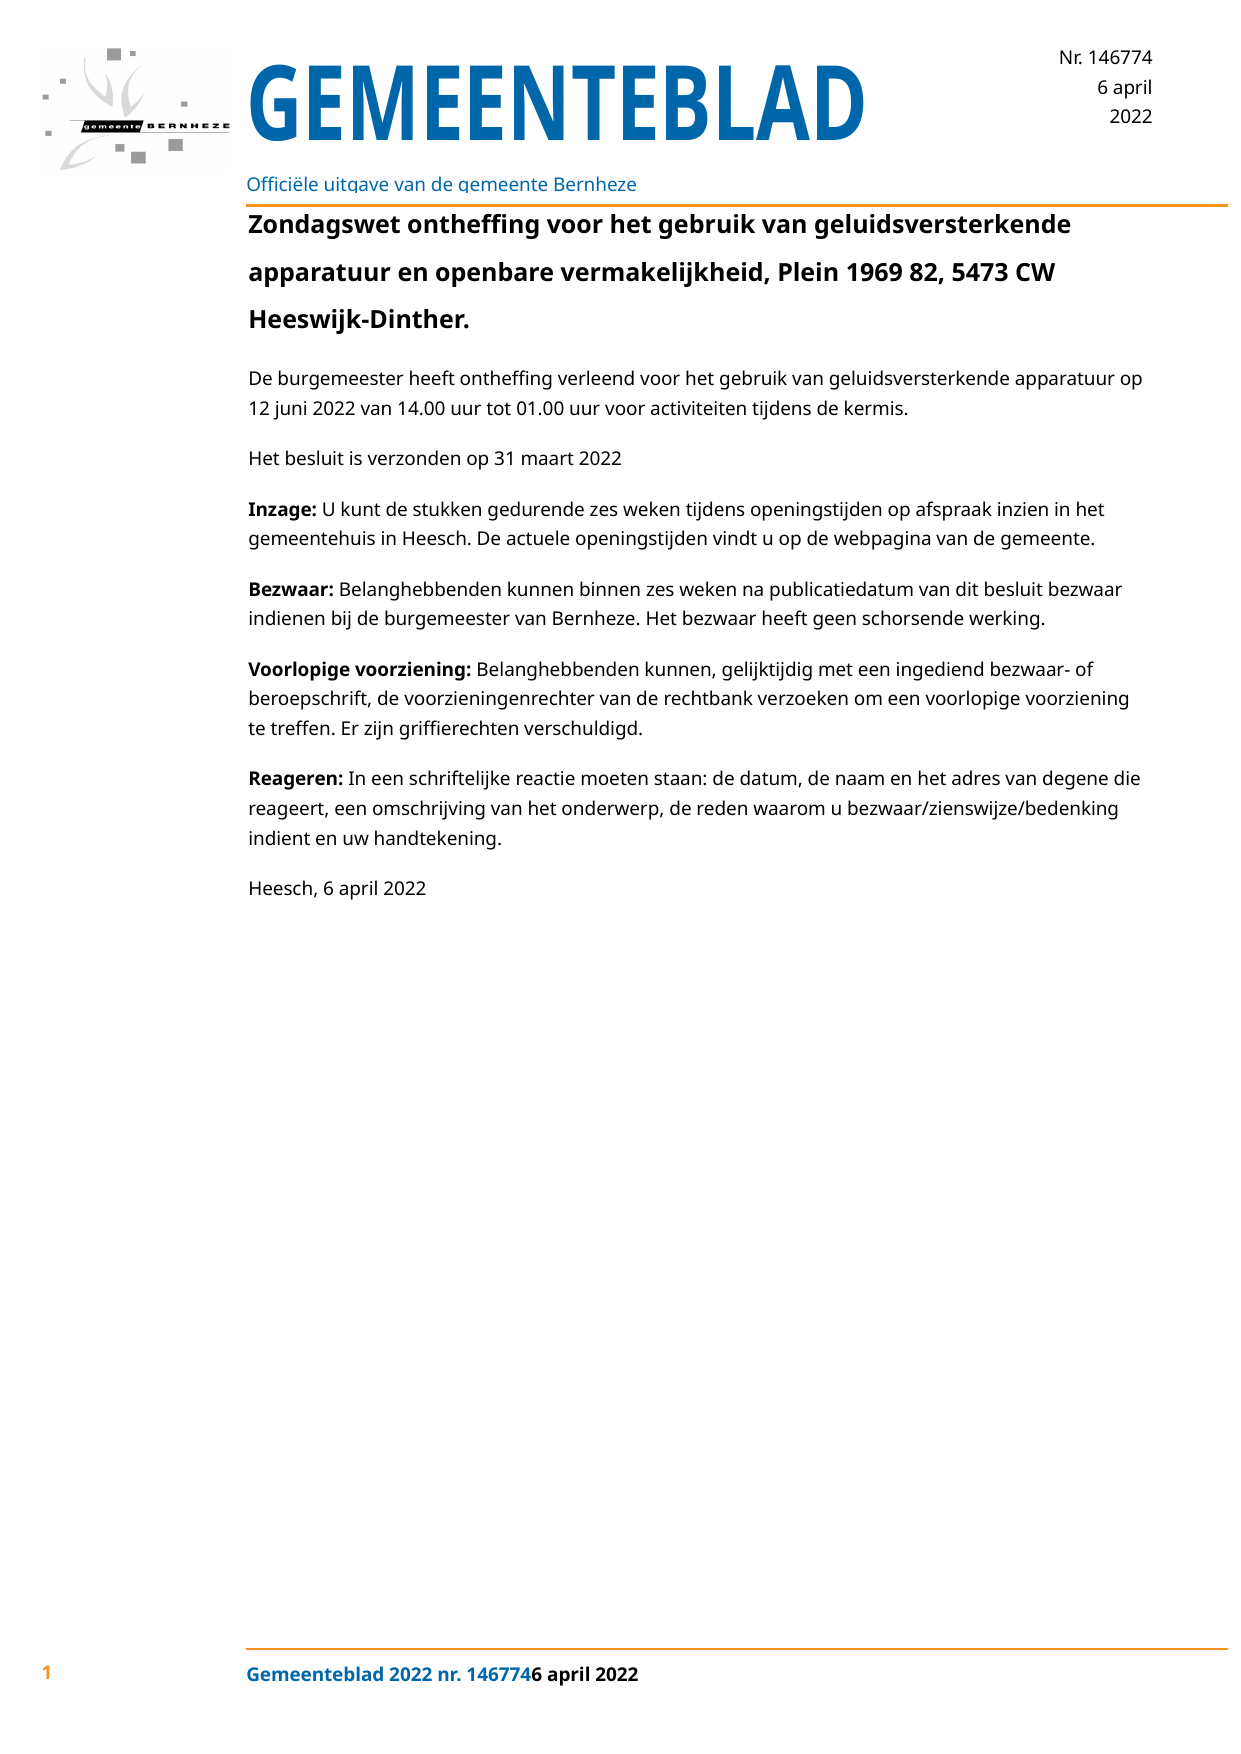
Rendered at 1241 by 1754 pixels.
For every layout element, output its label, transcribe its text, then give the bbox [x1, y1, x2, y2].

text Voorlopige voorziening: Belanghebbenden kunnen, gelijktijdig met een ingediend bezwaar- of beroepschrift, de voorzieningenrechter van de rechtbank verzoeken om een voorlopige voorziening te treffen. Er zijn griffierechten verschuldigd. [248, 656, 1152, 741]
text Heesch, 6 april 2022 [248, 875, 1152, 901]
text Reageren: In een schriftelijke reactie moeten staan: de datum, de naam en het adres van degene die reageert, een omschrijving van het onderwerp, de reden waarom u bezwaar/zienswijze/bedenking indient en uw handtekening. [248, 766, 1152, 850]
text Het besluit is verzonden op 31 maart 2022 [248, 446, 1152, 471]
text Bezwaar: Belanghebbenden kunnen binnen zes weken na publicatiedatum van dit besluit bezwaar indienen bij de burgemeester van Bernheze. Het bezwaar heeft geen schorsende werking. [248, 576, 1152, 631]
text Zondagswet ontheffing voor het gebruik van geluidsversterkende apparatuur en openbare vermakelijkheid, Plein 1969 82, 5473 CW Heeswijk-Dinther. [248, 207, 1152, 336]
text Inzage: U kunt de stukken gedurende zes weken tijdens openingstijden op afspraak inzien in het gemeentehuis in Heesch. De actuele openingstijden vindt u op de webpagina van de gemeente. [248, 496, 1152, 551]
picture [41, 47, 231, 172]
text De burgemeester heeft ontheffing verleend voor het gebruik van geluidsversterkende apparatuur op 12 juni 2022 van 14.00 uur tot 01.00 uur voor activiteiten tijdens de kermis. [248, 366, 1152, 421]
